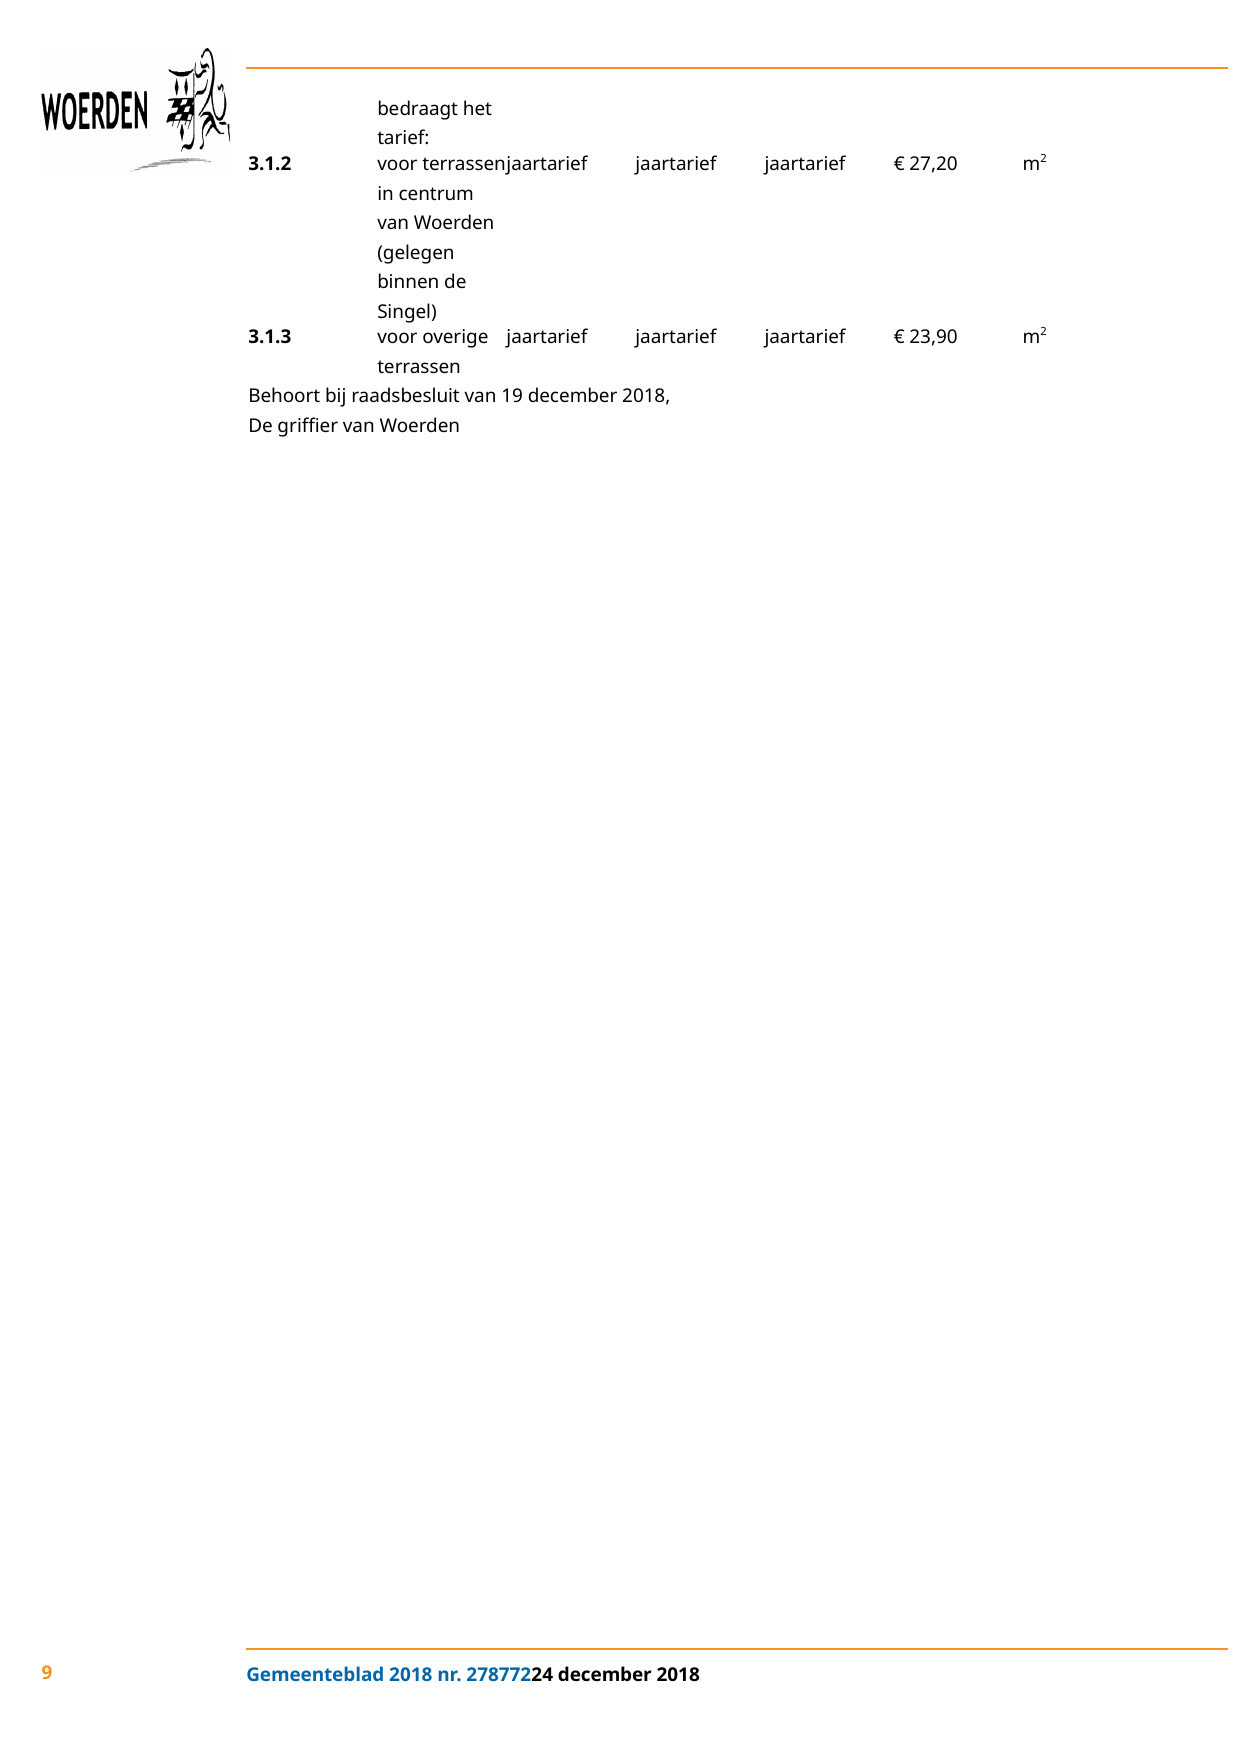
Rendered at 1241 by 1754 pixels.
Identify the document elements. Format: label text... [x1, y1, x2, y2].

table_cell € 27,20 [894, 150, 1022, 324]
table_cell jaartarief [506, 150, 635, 324]
table_cell jaartarief [635, 150, 764, 324]
table_cell m2 [1023, 324, 1152, 379]
text Behoort bij raadsbesluit van 19 december 2018, [248, 382, 1152, 408]
table_cell m2 [1023, 150, 1152, 324]
table_cell [894, 95, 1022, 150]
table_cell bedraagt het tarief: [377, 95, 506, 150]
table_cell voor overige terrassen [377, 324, 506, 379]
picture [41, 47, 231, 172]
table_cell [635, 95, 764, 150]
table_cell € 23,90 [894, 324, 1022, 379]
table_cell [1023, 95, 1152, 150]
text De griffier van Woerden [248, 412, 1152, 438]
table_cell jaartarief [764, 150, 893, 324]
table_cell 3.1.2 [248, 150, 377, 324]
table_cell jaartarief [635, 324, 764, 379]
table_cell jaartarief [506, 324, 635, 379]
table_cell voor terrassen in centrum van Woerden (gelegen binnen de Singel) [377, 150, 506, 324]
table_cell jaartarief [764, 324, 893, 379]
table_cell [506, 95, 635, 150]
table_cell [248, 95, 377, 150]
table_cell 3.1.3 [248, 324, 377, 379]
table_cell [764, 95, 893, 150]
